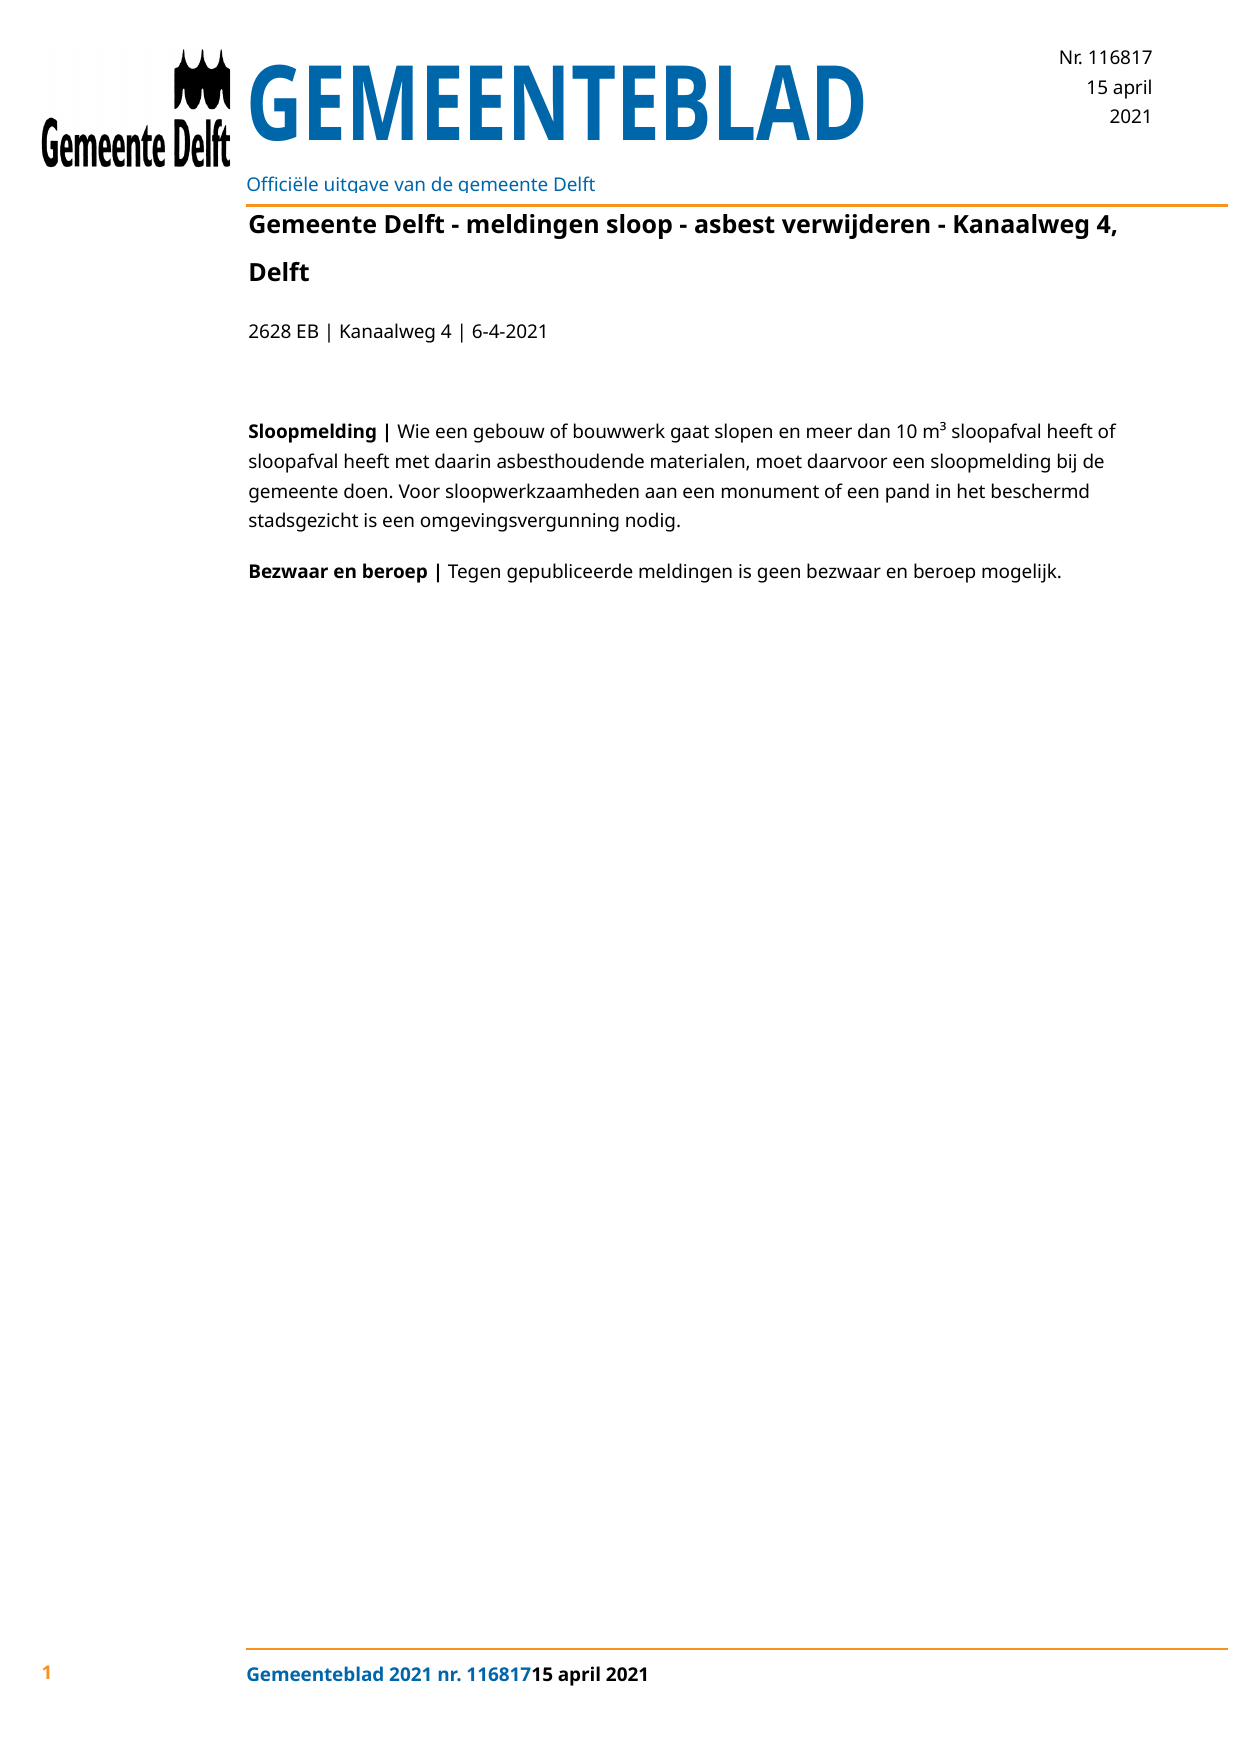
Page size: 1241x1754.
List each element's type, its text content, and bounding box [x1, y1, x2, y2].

text Bezwaar en beroep | Tegen gepubliceerde meldingen is geen bezwaar en beroep mogelijk. [248, 558, 1152, 584]
text Gemeente Delft - meldingen sloop - asbest verwijderen - Kanaalweg 4, Delft [248, 207, 1152, 288]
text 2628 EB | Kanaalweg 4 | 6-4-2021 [248, 318, 1152, 344]
text Sloopmelding | Wie een gebouw of bouwwerk gaat slopen en meer dan 10 m³ sloopafval heeft of sloopafval heeft met daarin asbesthoudende materialen, moet daarvoor een sloopmelding bij de gemeente doen. Voor sloopwerkzaamheden aan een monument of een pand in het beschermd stadsgezicht is een omgevingsvergunning nodig. [248, 419, 1152, 533]
picture [41, 47, 231, 172]
